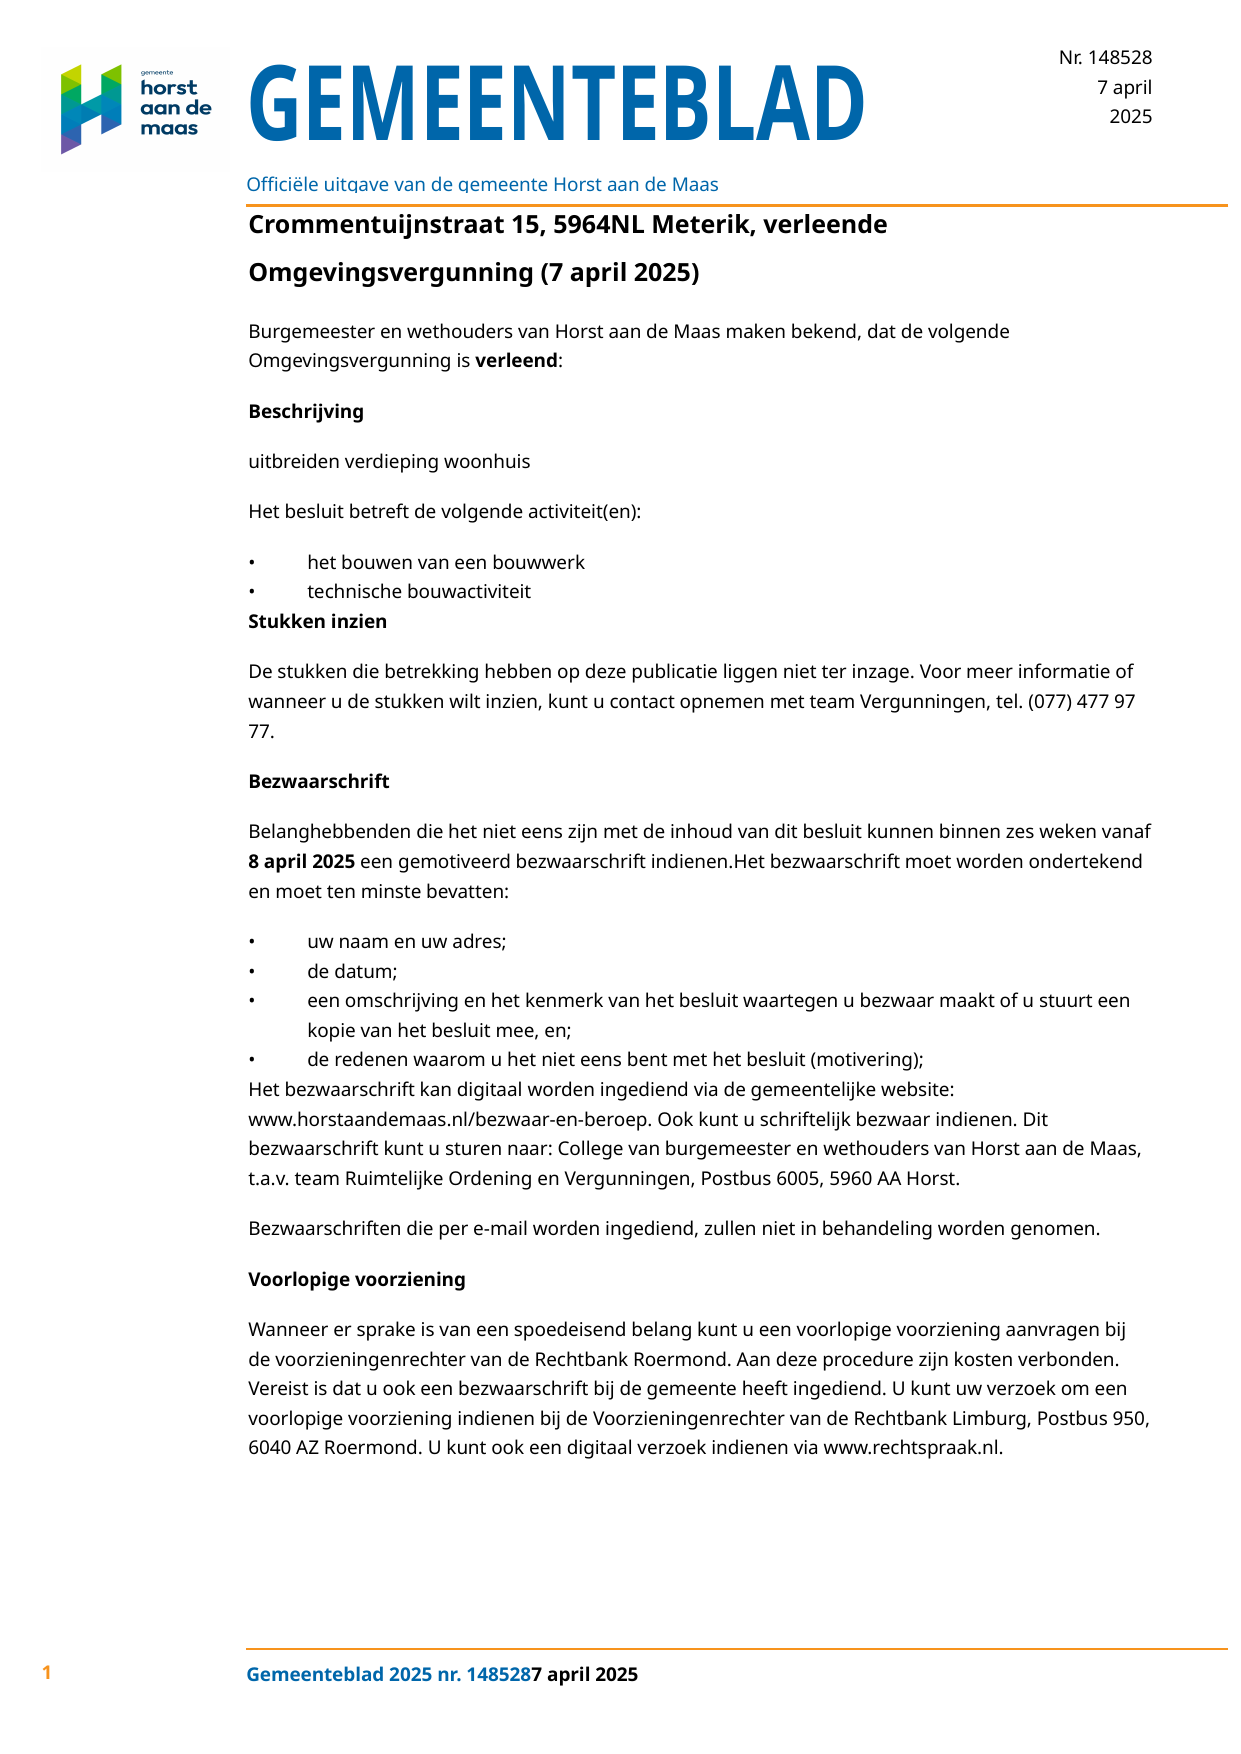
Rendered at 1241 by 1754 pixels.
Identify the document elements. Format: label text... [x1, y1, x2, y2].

text Voorlopige voorziening [248, 1266, 1152, 1292]
text Bezwaarschriften die per e-mail worden ingediend, zullen niet in behandeling worden genomen. [248, 1215, 1152, 1241]
list de redenen waarom u het niet eens bent met het besluit (motivering); [248, 1047, 1152, 1072]
text Beschrijving [248, 398, 1152, 424]
text Bezwaarschrift [248, 768, 1152, 794]
text Het besluit betreft de volgende activiteit(en): [248, 499, 1152, 524]
text Burgemeester en wethouders van Horst aan de Maas maken bekend, dat de volgende Omgevingsvergunning is verleend: [248, 318, 1152, 373]
list de datum; [248, 958, 1152, 984]
text Het bezwaarschrift kan digitaal worden ingediend via de gemeentelijke website: www.horstaandemaas.nl/bezwaar-en-beroep. Ook kunt u schriftelijk bezwaar indienen. Dit bezwaarschrift kunt u sturen naar: College van burgemeester en wethouders van Horst aan de Maas, t.a.v. team Ruimtelijke Ordening en Vergunningen, Postbus 6005, 5960 AA Horst. [248, 1076, 1152, 1191]
text Crommentuijnstraat 15, 5964NL Meterik, verleende Omgevingsvergunning (7 april 2025) [248, 207, 1152, 288]
picture [41, 47, 231, 172]
list het bouwen van een bouwwerk [248, 549, 1152, 575]
list technische bouwactiviteit [248, 579, 1152, 604]
text Stukken inzien [248, 608, 1152, 634]
text Belanghebbenden die het niet eens zijn met de inhoud van dit besluit kunnen binnen zes weken vanaf 8 april 2025 een gemotiveerd bezwaarschrift indienen.Het bezwaarschrift moet worden ondertekend en moet ten minste bevatten: [248, 819, 1152, 904]
list uw naam en uw adres; [248, 928, 1152, 954]
list een omschrijving en het kenmerk van het besluit waartegen u bezwaar maakt of u stuurt een kopie van het besluit mee, en; [248, 987, 1152, 1043]
text uitbreiden verdieping woonhuis [248, 448, 1152, 474]
text De stukken die betrekking hebben op deze publicatie liggen niet ter inzage. Voor meer informatie of wanneer u de stukken wilt inzien, kunt u contact opnemen met team Vergunningen, tel. (077) 477 97 77. [248, 659, 1152, 744]
text Wanneer er sprake is van een spoedeisend belang kunt u een voorlopige voorziening aanvragen bij de voorzieningenrechter van de Rechtbank Roermond. Aan deze procedure zijn kosten verbonden. Vereist is dat u ook een bezwaarschrift bij de gemeente heeft ingediend. U kunt uw verzoek om een voorlopige voorziening indienen bij de Voorzieningenrechter van de Rechtbank Limburg, Postbus 950, 6040 AZ Roermond. U kunt ook een digitaal verzoek indienen via www.rechtspraak.nl. [248, 1316, 1152, 1460]
